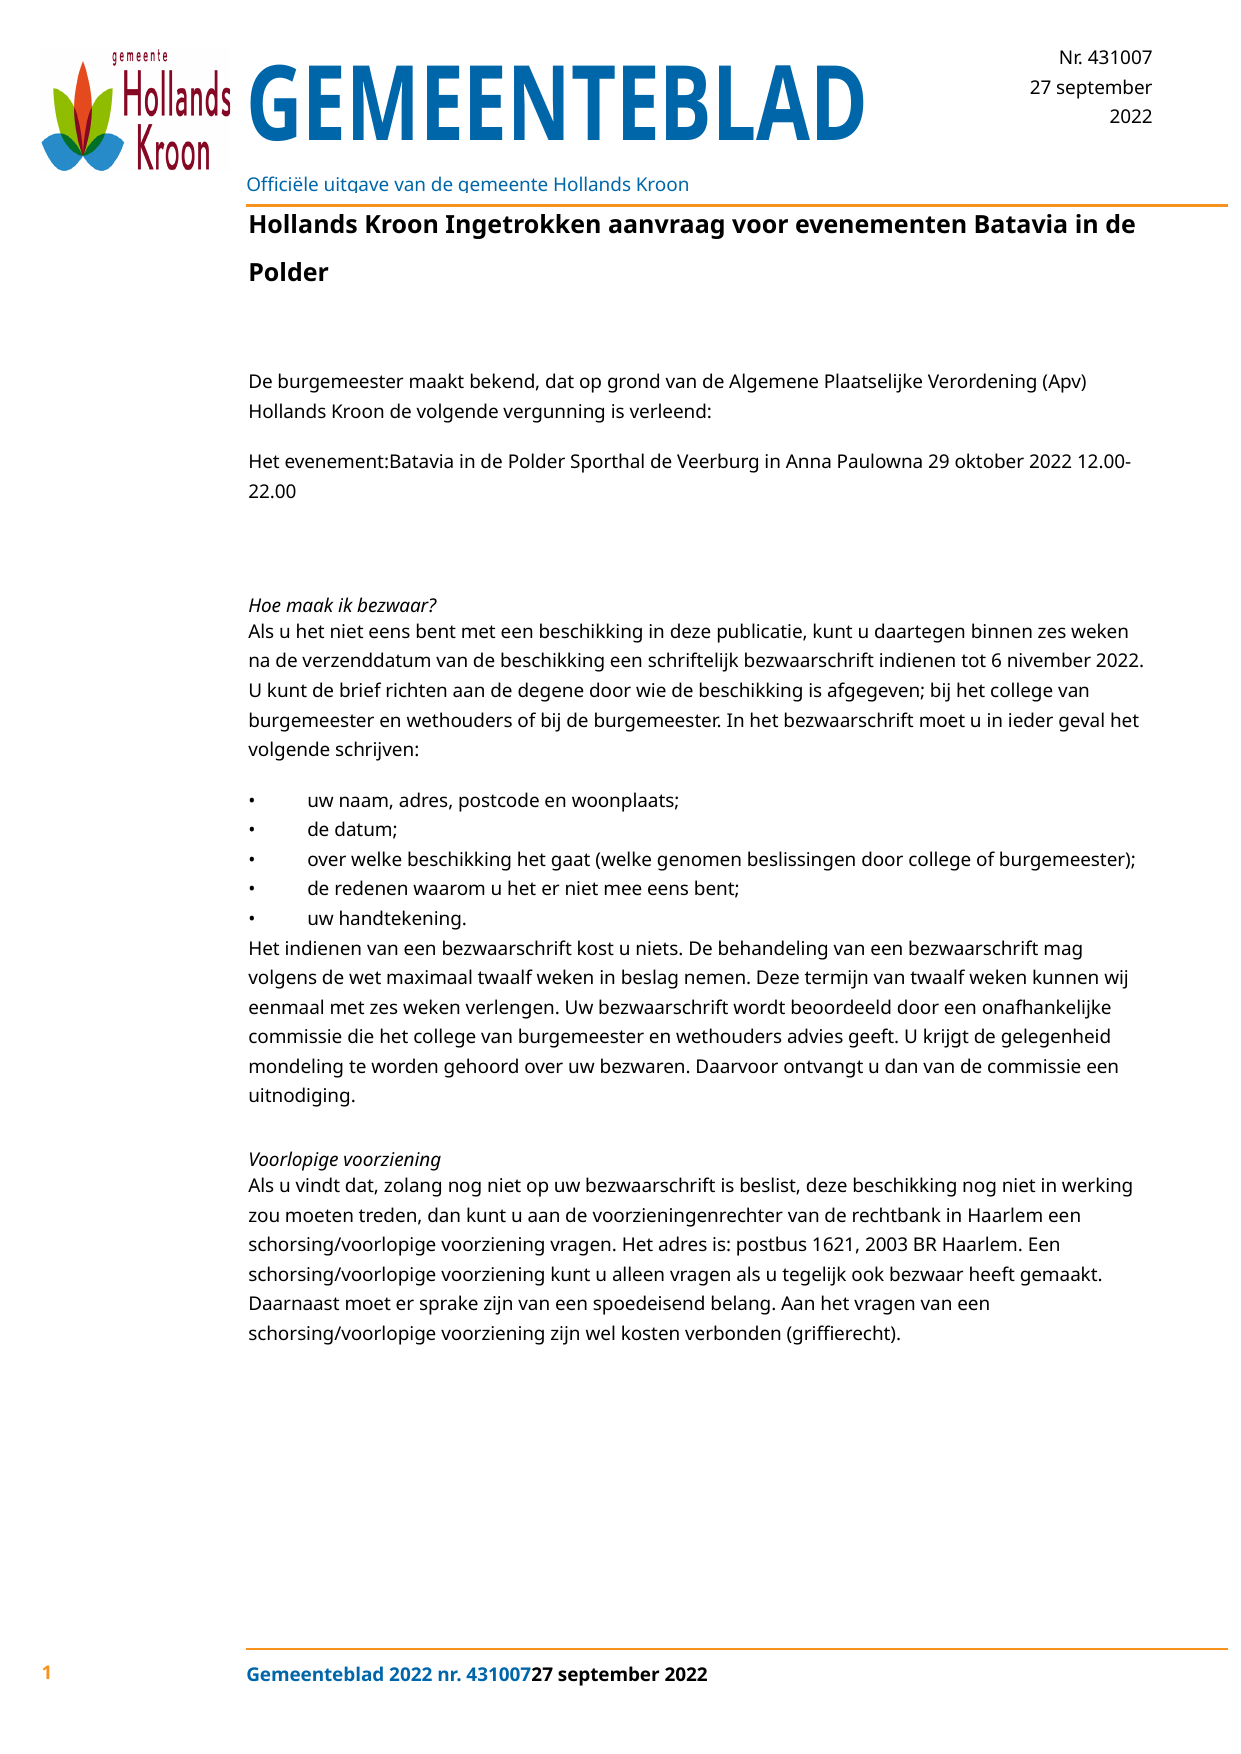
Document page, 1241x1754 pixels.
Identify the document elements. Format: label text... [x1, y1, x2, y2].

text Als u vindt dat, zolang nog niet op uw bezwaarschrift is beslist, deze beschikking nog niet in werking zou moeten treden, dan kunt u aan de voorzieningenrechter van de rechtbank in Haarlem een schorsing/voorlopige voorziening vragen. Het adres is: postbus 1621, 2003 BR Haarlem. Een schorsing/voorlopige voorziening kunt u alleen vragen als u tegelijk ook bezwaar heeft gemaakt. Daarnaast moet er sprake zijn van een spoedeisend belang. Aan het vragen van een schorsing/voorlopige voorziening zijn wel kosten verbonden (griffierecht). [248, 1172, 1152, 1346]
list de datum; [248, 816, 1152, 842]
text Als u het niet eens bent met een beschikking in deze publicatie, kunt u daartegen binnen zes weken na de verzenddatum van de beschikking een schriftelijk bezwaarschrift indienen tot 6 nivember 2022. U kunt de brief richten aan de degene door wie de beschikking is afgegeven; bij het college van burgemeester en wethouders of bij de burgemeester. In het bezwaarschrift moet u in ieder geval het volgende schrijven: [248, 618, 1152, 762]
list over welke beschikking het gaat (welke genomen beslissingen door college of burgemeester); [248, 846, 1152, 872]
text Hoe maak ik bezwaar? [248, 592, 1152, 618]
text Hollands Kroon Ingetrokken aanvraag voor evenementen Batavia in de Polder [248, 207, 1152, 288]
list de redenen waarom u het er niet mee eens bent; [248, 876, 1152, 901]
list uw naam, adres, postcode en woonplaats; [248, 787, 1152, 812]
text Het indienen van een bezwaarschrift kost u niets. De behandeling van een bezwaarschrift mag volgens de wet maximaal twaalf weken in beslag nemen. Deze termijn van twaalf weken kunnen wij eenmaal met zes weken verlengen. Uw bezwaarschrift wordt beoordeeld door een onafhankelijke commissie die het college van burgemeester en wethouders advies geeft. U krijgt de gelegenheid mondeling te worden gehoord over uw bezwaren. Daarvoor ontvangt u dan van de commissie een uitnodiging. [248, 935, 1152, 1108]
list uw handtekening. [248, 905, 1152, 931]
text Het evenement:Batavia in de Polder Sporthal de Veerburg in Anna Paulowna 29 oktober 2022 12.00-22.00 [248, 448, 1152, 504]
text De burgemeester maakt bekend, dat op grond van de Algemene Plaatselijke Verordening (Apv) Hollands Kroon de volgende vergunning is verleend: [248, 368, 1152, 424]
text Voorlopige voorziening [248, 1147, 1152, 1172]
picture [41, 47, 231, 172]
